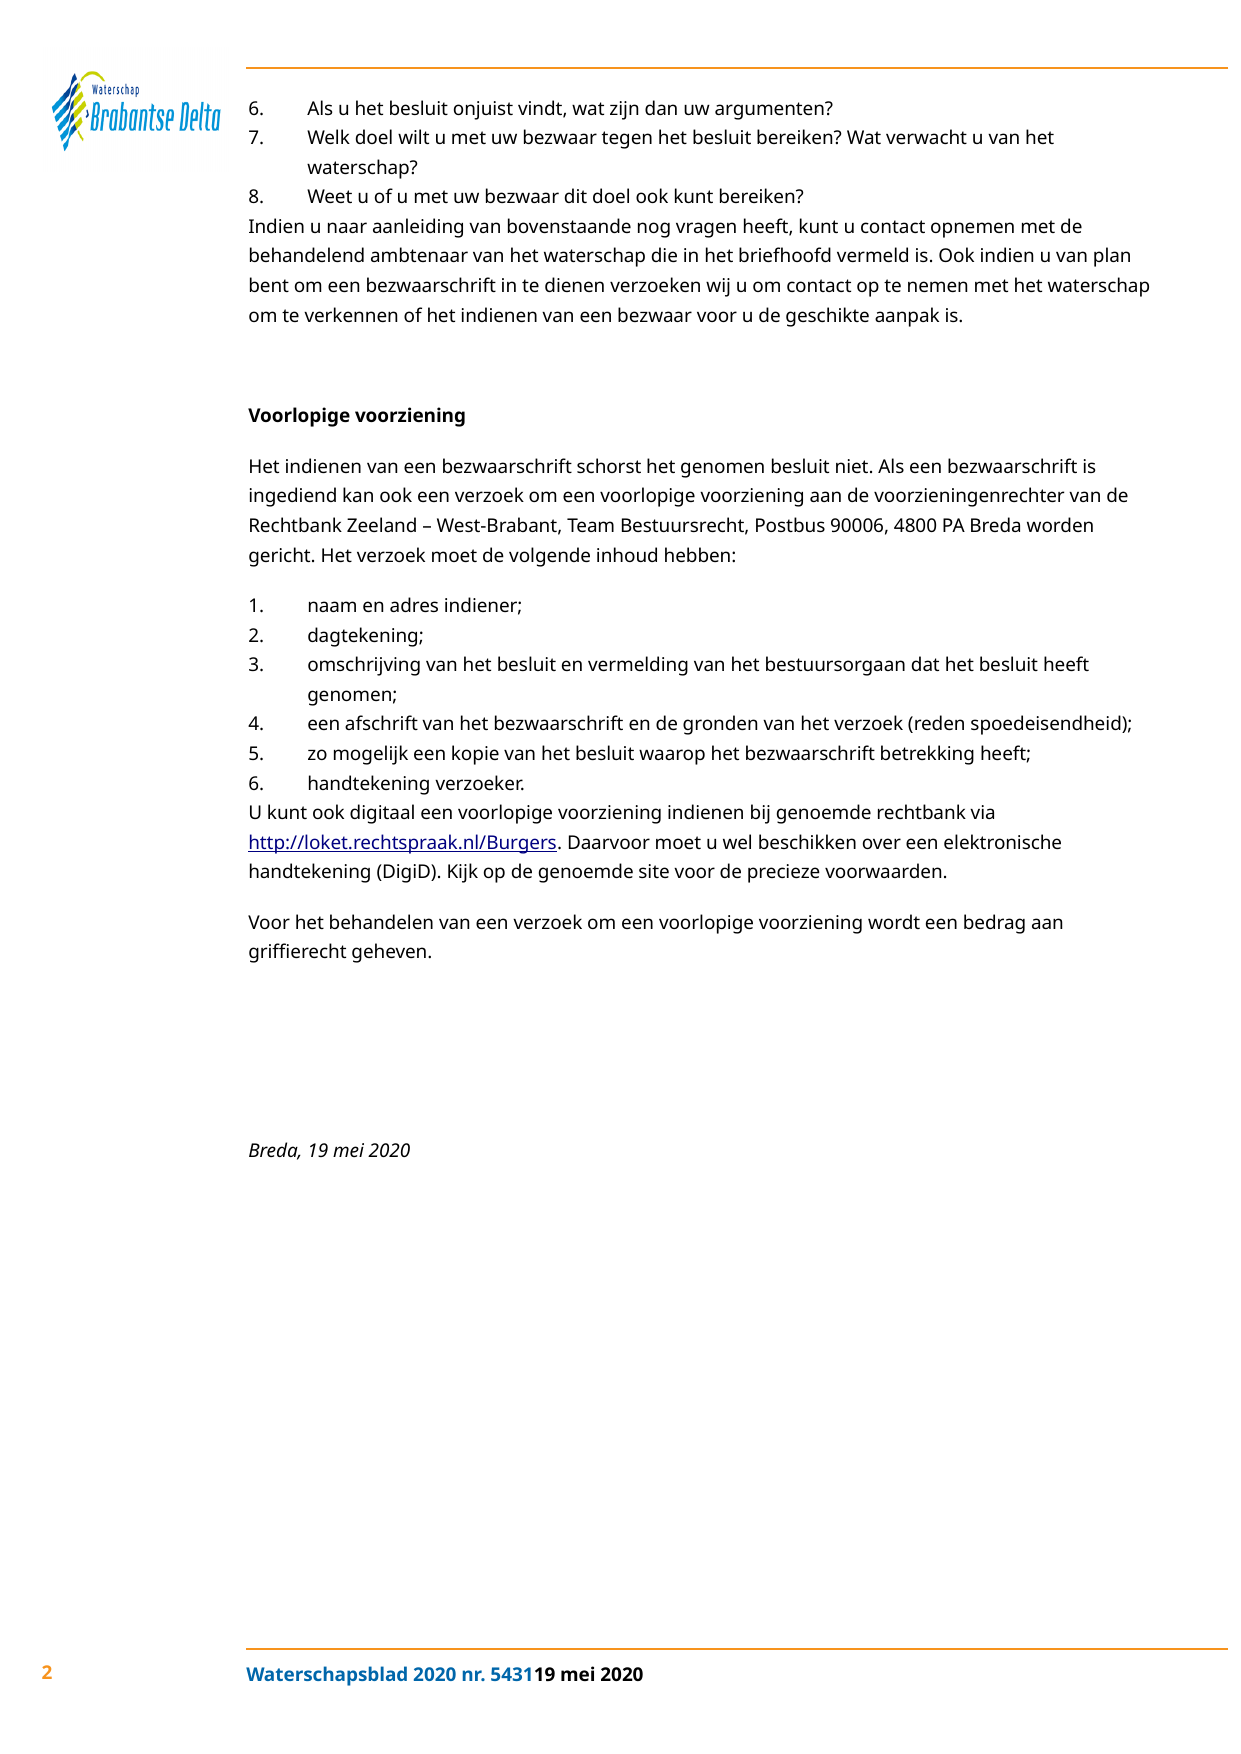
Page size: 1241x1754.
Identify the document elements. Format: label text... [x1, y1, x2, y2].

text Breda, 19 mei 2020 [248, 1138, 1152, 1163]
list naam en adres indiener; [248, 592, 1152, 618]
text Het indienen van een bezwaarschrift schorst het genomen besluit niet. Als een bezwaarschrift is ingediend kan ook een verzoek om een voorlopige voorziening aan de voorzieningenrechter van de Rechtbank Zeeland – West-Brabant, Team Bestuursrecht, Postbus 90006, 4800 PA Breda worden gericht. Het verzoek moet de volgende inhoud hebben: [248, 453, 1152, 568]
text Indien u naar aanleiding van bovenstaande nog vragen heeft, kunt u contact opnemen met de behandelend ambtenaar van het waterschap die in het briefhoofd vermeld is. Ook indien u van plan bent om een bezwaarschrift in te dienen verzoeken wij u om contact op te nemen met het waterschap om te verkennen of het indienen van een bezwaar voor u de geschikte aanpak is. [248, 213, 1152, 328]
text Voor het behandelen van een verzoek om een voorlopige voorziening wordt een bedrag aan griffierecht geheven. [248, 909, 1152, 964]
list handtekening verzoeker. [248, 770, 1152, 796]
list Weet u of u met uw bezwaar dit doel ook kunt bereiken? [248, 183, 1152, 209]
list Als u het besluit onjuist vindt, wat zijn dan uw argumenten? [248, 95, 1152, 121]
list dagtekening; [248, 622, 1152, 648]
picture [41, 47, 231, 172]
text U kunt ook digitaal een voorlopige voorziening indienen bij genoemde rechtbank via http://loket.rechtspraak.nl/Burgers. Daarvoor moet u wel beschikken over een elektronische handtekening (DigiD). Kijk op de genoemde site voor de precieze voorwaarden. [248, 799, 1152, 884]
list zo mogelijk een kopie van het besluit waarop het bezwaarschrift betrekking heeft; [248, 740, 1152, 766]
list een afschrift van het bezwaarschrift en de gronden van het verzoek (reden spoedeisendheid); [248, 711, 1152, 736]
text Voorlopige voorziening [248, 403, 1152, 428]
list Welk doel wilt u met uw bezwaar tegen het besluit bereiken? Wat verwacht u van het waterschap? [248, 124, 1152, 180]
list omschrijving van het besluit en vermelding van het bestuursorgaan dat het besluit heeft genomen; [248, 651, 1152, 707]
